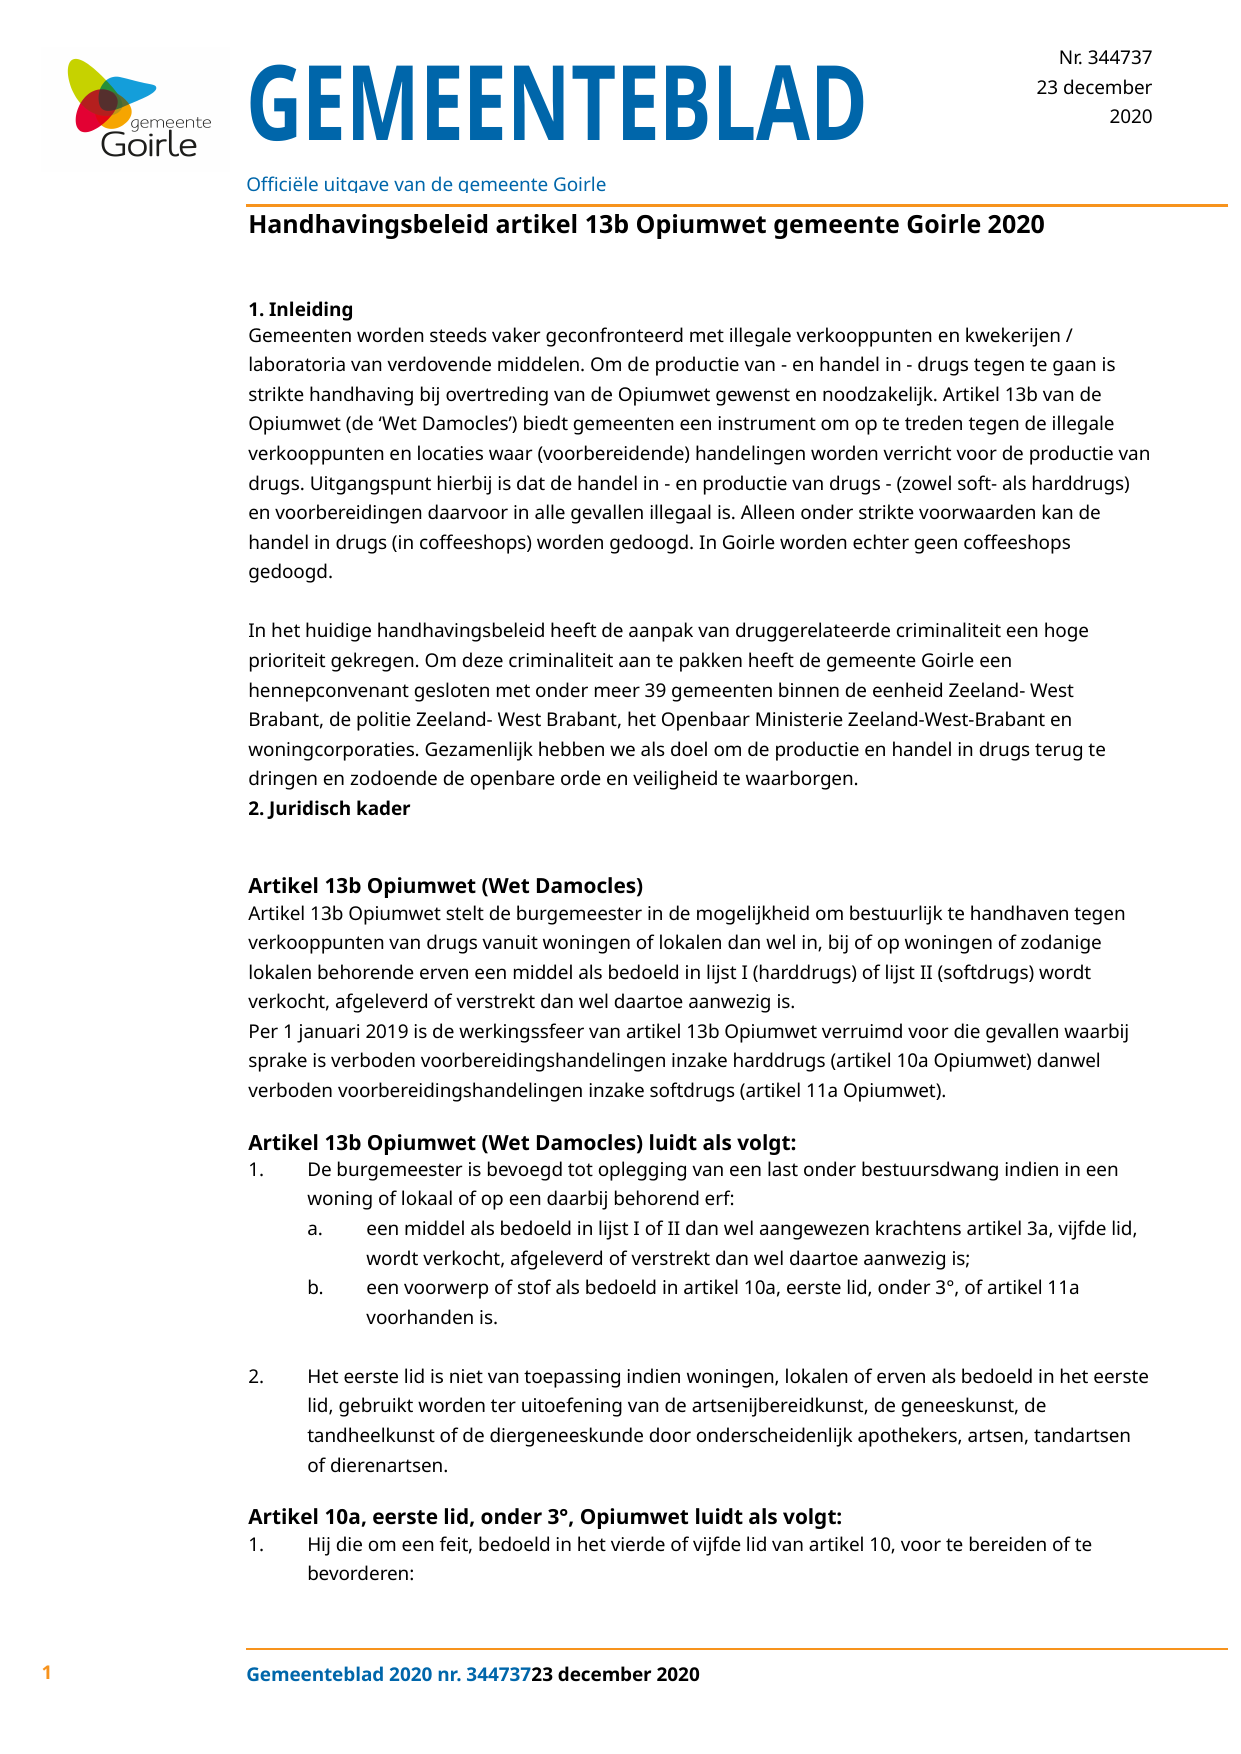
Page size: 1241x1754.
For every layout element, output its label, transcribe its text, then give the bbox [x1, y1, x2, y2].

text Artikel 13b Opiumwet stelt de burgemeester in de mogelijkheid om bestuurlijk te handhaven tegen verkooppunten van drugs vanuit woningen of lokalen dan wel in, bij of op woningen of zodanige lokalen behorende erven een middel als bedoeld in lijst I (harddrugs) of lijst II (softdrugs) wordt verkocht, afgeleverd of verstrekt dan wel daartoe aanwezig is. [248, 900, 1152, 1014]
text Artikel 13b Opiumwet (Wet Damocles) [248, 871, 1152, 900]
list een middel als bedoeld in lijst I of II dan wel aangewezen krachtens artikel 3a, vijfde lid, wordt verkocht, afgeleverd of verstrekt dan wel daartoe aanwezig is; [307, 1215, 1152, 1271]
list een voorwerp of stof als bedoeld in artikel 10a, eerste lid, onder 3°, of artikel 11a voorhanden is. [307, 1274, 1152, 1330]
list Het eerste lid is niet van toepassing indien woningen, lokalen of erven als bedoeld in het eerste lid, gebruikt worden ter uitoefening van de artsenijbereidkunst, de geneeskunst, de tandheelkunst of de diergeneeskunde door onderscheidenlijk apothekers, artsen, tandartsen of dierenartsen. [248, 1363, 1152, 1478]
list De burgemeester is bevoegd tot oplegging van een last onder bestuursdwang indien in een woning of lokaal of op een daarbij behorend erf: [248, 1156, 1152, 1211]
list Hij die om een feit, bedoeld in het vierde of vijfde lid van artikel 10, voor te bereiden of te bevorderen: [248, 1531, 1152, 1586]
text Gemeenten worden steeds vaker geconfronteerd met illegale verkooppunten en kwekerijen / laboratoria van verdovende middelen. Om de productie van - en handel in - drugs tegen te gaan is strikte handhaving bij overtreding van de Opiumwet gewenst en noodzakelijk. Artikel 13b van de Opiumwet (de ‘Wet Damocles’) biedt gemeenten een instrument om op te treden tegen de illegale verkooppunten en locaties waar (voorbereidende) handelingen worden verricht voor de productie van drugs. Uitgangspunt hierbij is dat de handel in - en productie van drugs - (zowel soft- als harddrugs) en voorbereidingen daarvoor in alle gevallen illegaal is. Alleen onder strikte voorwaarden kan de handel in drugs (in coffeeshops) worden gedoogd. In Goirle worden echter geen coffeeshops gedoogd. [248, 322, 1152, 584]
text Artikel 10a, eerste lid, onder 3°, Opiumwet luidt als volgt: [248, 1502, 1152, 1531]
text 1. Inleiding [248, 296, 1152, 322]
text In het huidige handhavingsbeleid heeft de aanpak van druggerelateerde criminaliteit een hoge prioriteit gekregen. Om deze criminaliteit aan te pakken heeft de gemeente Goirle een hennepconvenant gesloten met onder meer 39 gemeenten binnen de eenheid Zeeland- West Brabant, de politie Zeeland- West Brabant, het Openbaar Ministerie Zeeland-West-Brabant en woningcorporaties. Gezamenlijk hebben we als doel om de productie en handel in drugs terug te dringen en zodoende de openbare orde en veiligheid te waarborgen. [248, 618, 1152, 791]
picture [41, 47, 231, 172]
text 2. Juridisch kader [248, 795, 1152, 821]
text Artikel 13b Opiumwet (Wet Damocles) luidt als volgt: [248, 1128, 1152, 1156]
text Per 1 januari 2019 is de werkingssfeer van artikel 13b Opiumwet verruimd voor die gevallen waarbij sprake is verboden voorbereidingshandelingen inzake harddrugs (artikel 10a Opiumwet) danwel verboden voorbereidingshandelingen inzake softdrugs (artikel 11a Opiumwet). [248, 1018, 1152, 1103]
text Handhavingsbeleid artikel 13b Opiumwet gemeente Goirle 2020 [248, 207, 1152, 241]
